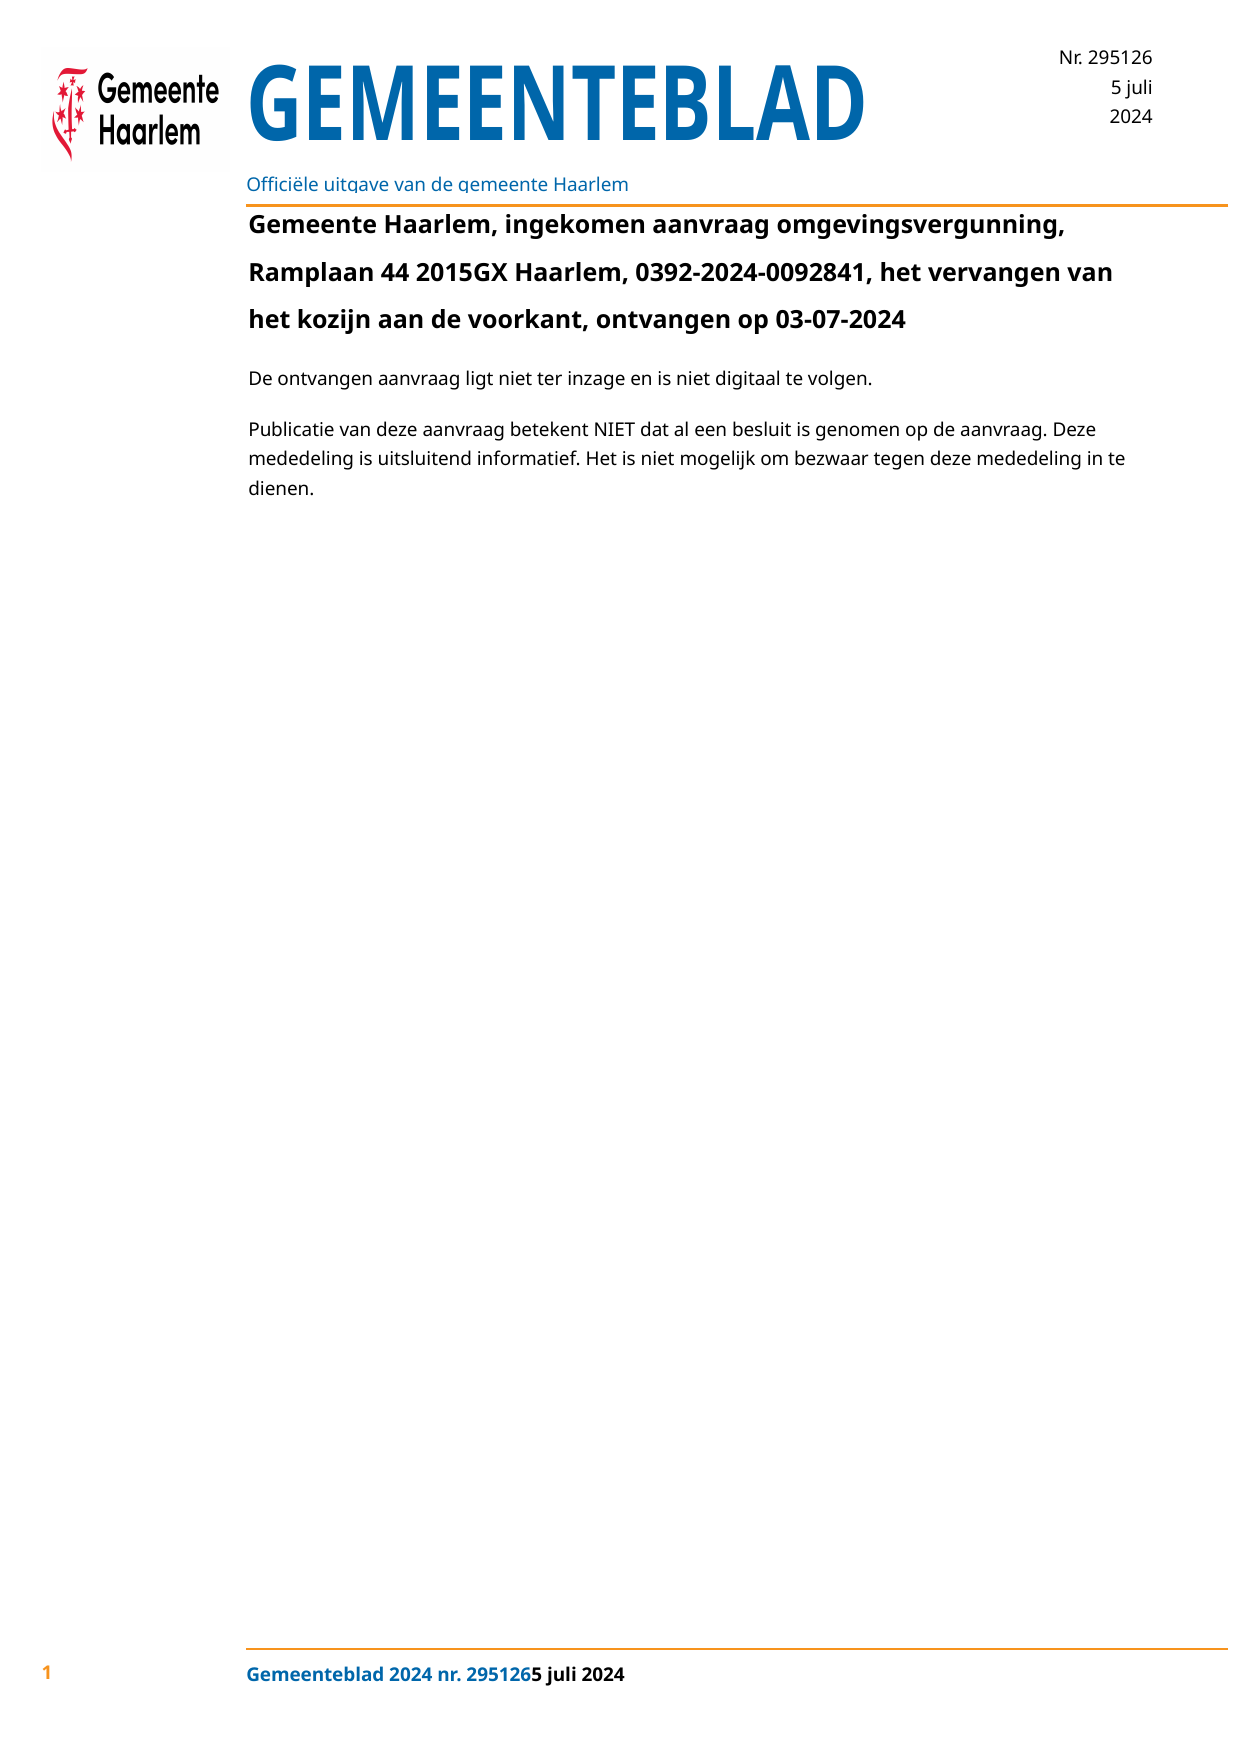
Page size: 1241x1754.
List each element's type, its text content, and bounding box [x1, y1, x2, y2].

text Publicatie van deze aanvraag betekent NIET dat al een besluit is genomen op de aanvraag. Deze mededeling is uitsluitend informatief. Het is niet mogelijk om bezwaar tegen deze mededeling in te dienen. [248, 416, 1152, 501]
picture [41, 47, 231, 172]
text Gemeente Haarlem, ingekomen aanvraag omgevingsvergunning, Ramplaan 44 2015GX Haarlem, 0392-2024-0092841, het vervangen van het kozijn aan de voorkant, ontvangen op 03-07-2024 [248, 207, 1152, 336]
text De ontvangen aanvraag ligt niet ter inzage en is niet digitaal te volgen. [248, 366, 1152, 391]
